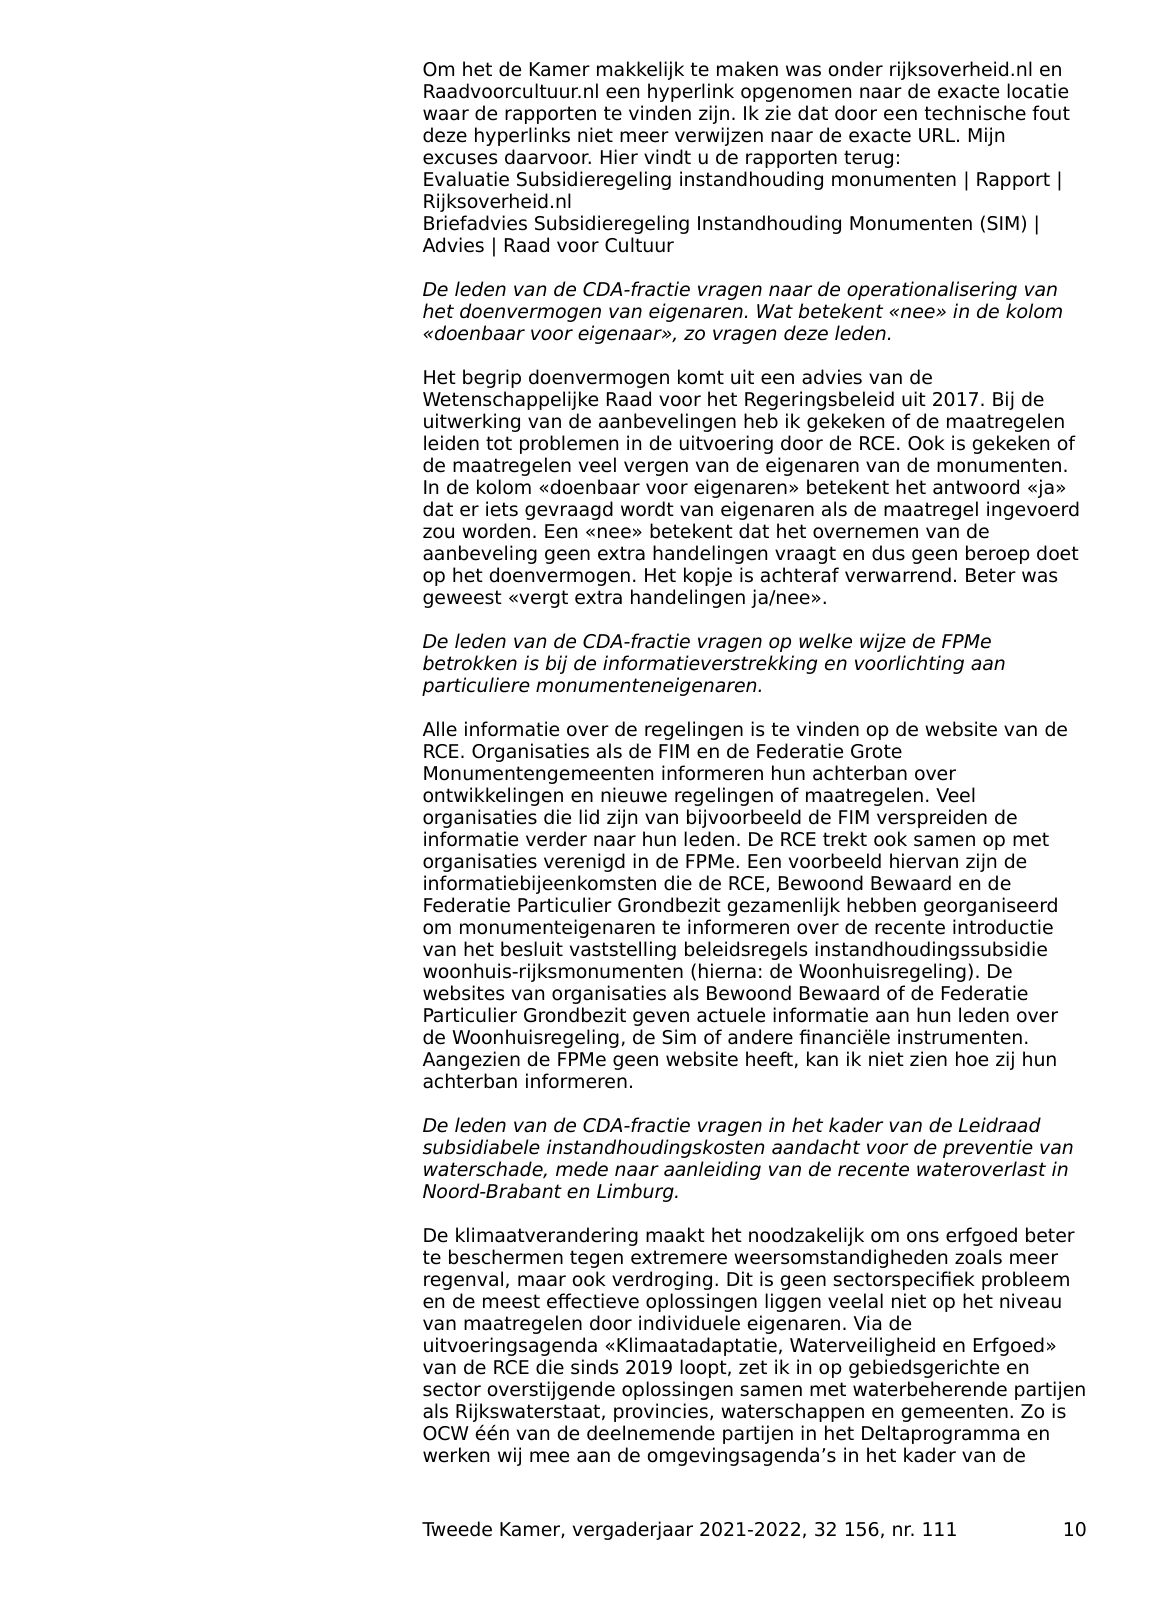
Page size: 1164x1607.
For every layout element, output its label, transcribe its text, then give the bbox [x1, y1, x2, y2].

text De leden van de CDA-fractie vragen in het kader van de Leidraad subsidiabele instandhoudingskosten aandacht voor de preventie van waterschade, mede naar aanleiding van de recente wateroverlast in Noord-Brabant en Limburg. [422, 1115, 1087, 1203]
text Het begrip doenvermogen komt uit een advies van de Wetenschappelijke Raad voor het Regeringsbeleid uit 2017. Bij de uitwerking van de aanbevelingen heb ik gekeken of de maatregelen leiden tot problemen in de uitvoering door de RCE. Ook is gekeken of de maatregelen veel vergen van de eigenaren van de monumenten. In de kolom «doenbaar voor eigenaren» betekent het antwoord «ja» dat er iets gevraagd wordt van eigenaren als de maatregel ingevoerd zou worden. Een «nee» betekent dat het overnemen van de aanbeveling geen extra handelingen vraagt en dus geen beroep doet op het doenvermogen. Het kopje is achteraf verwarrend. Beter was geweest «vergt extra handelingen ja/nee». [422, 367, 1087, 609]
text Evaluatie Subsidieregeling instandhouding monumenten | Rapport | Rijksoverheid.nl [422, 169, 1087, 213]
text De leden van de CDA-fractie vragen op welke wijze de FPMe betrokken is bij de informatieverstrekking en voorlichting aan particuliere monumenteneigenaren. [422, 631, 1087, 697]
text Alle informatie over de regelingen is te vinden op de website van de RCE. Organisaties als de FIM en de Federatie Grote Monumentengemeenten informeren hun achterban over ontwikkelingen en nieuwe regelingen of maatregelen. Veel organisaties die lid zijn van bijvoorbeeld de FIM verspreiden de informatie verder naar hun leden. De RCE trekt ook samen op met organisaties verenigd in de FPMe. Een voorbeeld hiervan zijn de informatiebijeenkomsten die de RCE, Bewoond Bewaard en de Federatie Particulier Grondbezit gezamenlijk hebben georganiseerd om monumenteigenaren te informeren over de recente introductie van het besluit vaststelling beleidsregels instandhoudingssubsidie woonhuis-rijksmonumenten (hierna: de Woonhuisregeling). De websites van organisaties als Bewoond Bewaard of de Federatie Particulier Grondbezit geven actuele informatie aan hun leden over de Woonhuisregeling, de Sim of andere financiële instrumenten. Aangezien de FPMe geen website heeft, kan ik niet zien hoe zij hun achterban informeren. [422, 719, 1087, 1093]
text Om het de Kamer makkelijk te maken was onder rijksoverheid.nl en Raadvoorcultuur.nl een hyperlink opgenomen naar de exacte locatie waar de rapporten te vinden zijn. Ik zie dat door een technische fout deze hyperlinks niet meer verwijzen naar de exacte URL. Mijn excuses daarvoor. Hier vindt u de rapporten terug: [422, 59, 1087, 169]
text De klimaatverandering maakt het noodzakelijk om ons erfgoed beter te beschermen tegen extremere weersomstandigheden zoals meer regenval, maar ook verdroging. Dit is geen sectorspecifiek probleem en de meest effectieve oplossingen liggen veelal niet op het niveau van maatregelen door individuele eigenaren. Via de uitvoeringsagenda «Klimaatadaptatie, Waterveiligheid en Erfgoed» van de RCE die sinds 2019 loopt, zet ik in op gebiedsgerichte en sector overstijgende oplossingen samen met waterbeherende partijen als Rijkswaterstaat, provincies, waterschappen en gemeenten. Zo is OCW één van de deelnemende partijen in het Deltaprogramma en werken wij mee aan de omgevingsagenda’s in het kader van de [422, 1225, 1087, 1467]
text Briefadvies Subsidieregeling Instandhouding Monumenten (SIM) | Advies | Raad voor Cultuur [422, 213, 1087, 257]
text De leden van de CDA-fractie vragen naar de operationalisering van het doenvermogen van eigenaren. Wat betekent «nee» in de kolom «doenbaar voor eigenaar», zo vragen deze leden. [422, 279, 1087, 345]
